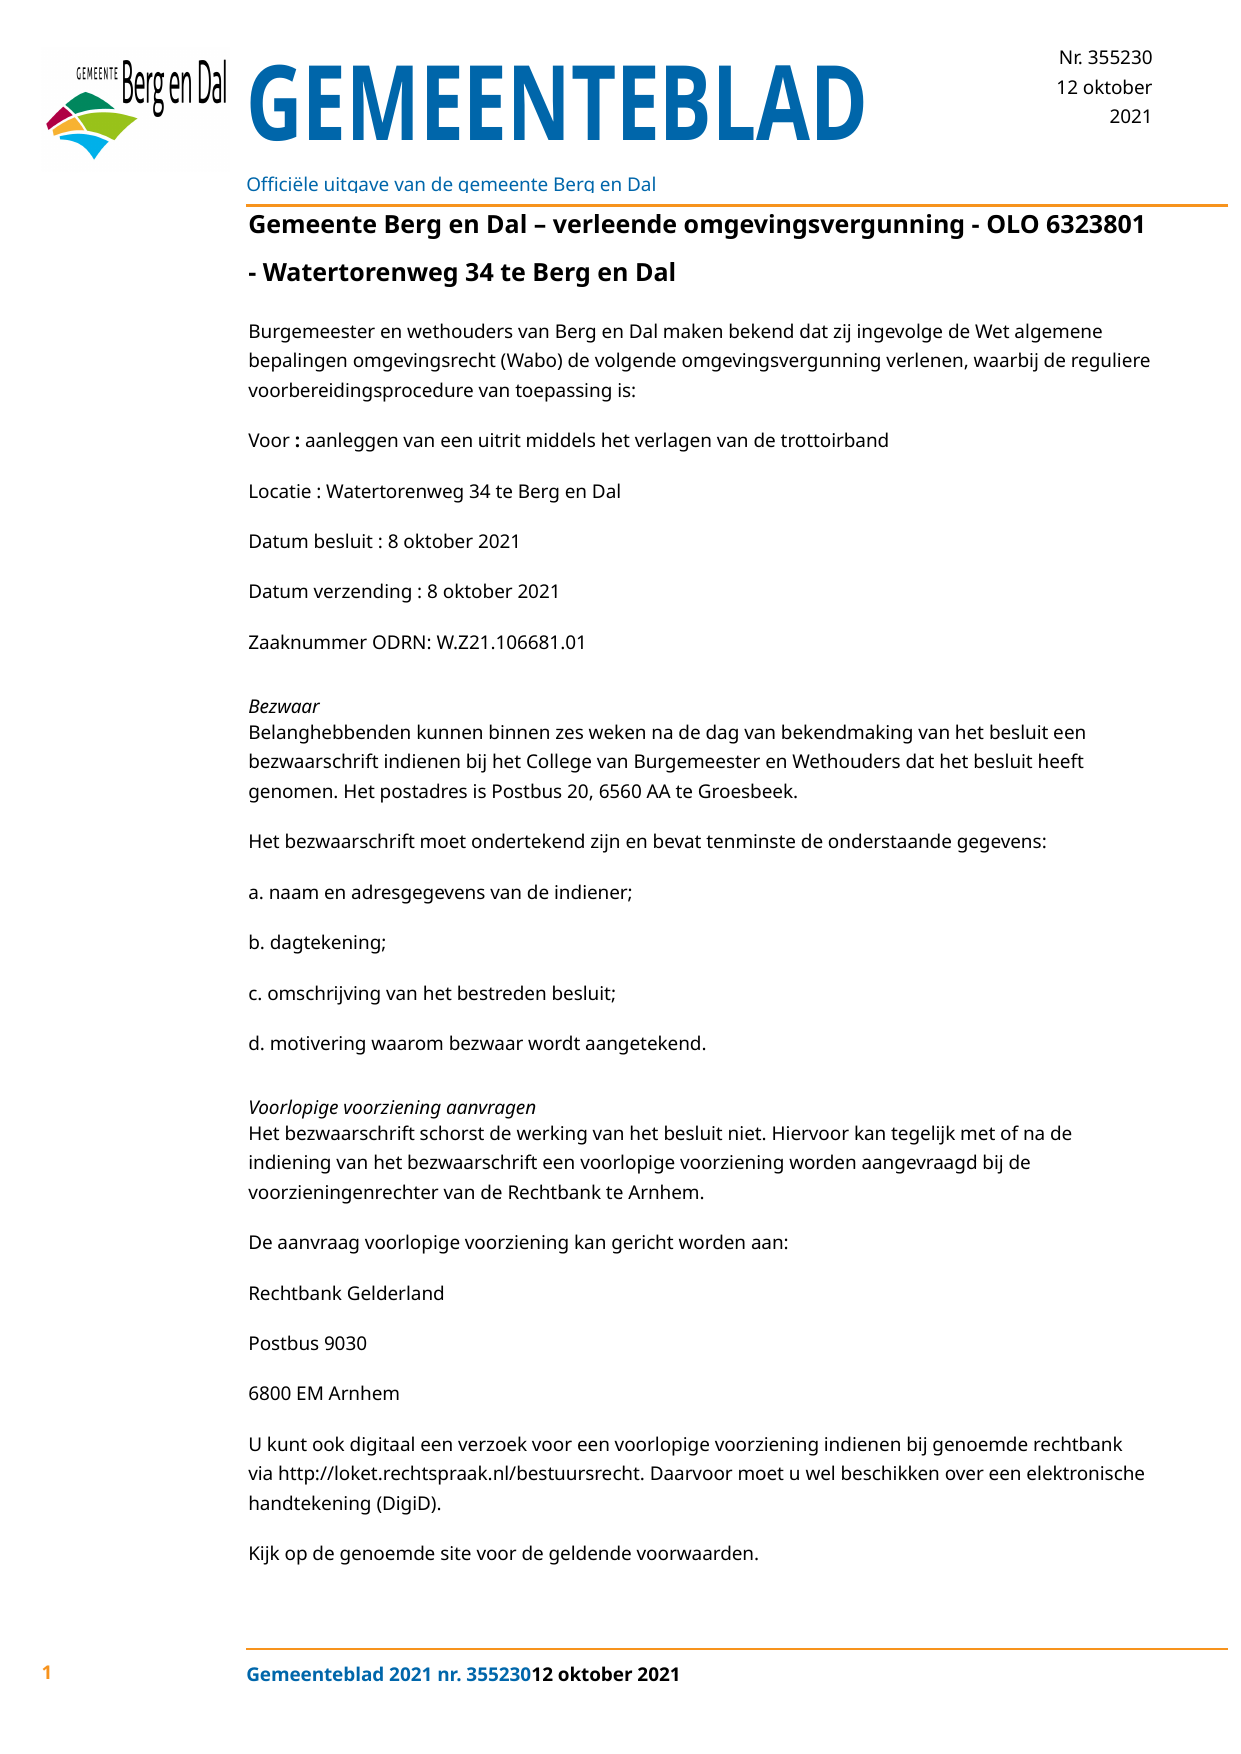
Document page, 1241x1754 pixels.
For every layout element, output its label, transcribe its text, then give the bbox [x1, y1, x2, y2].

text Zaaknummer ODRN: W.Z21.106681.01 [248, 629, 1152, 655]
text Datum verzending : 8 oktober 2021 [248, 579, 1152, 604]
text Voorlopige voorziening aanvragen [248, 1094, 1152, 1120]
text Gemeente Berg en Dal – verleende omgevingsvergunning - OLO 6323801 - Watertorenweg 34 te Berg en Dal [248, 207, 1152, 288]
text d. motivering waarom bezwaar wordt aangetekend. [248, 1030, 1152, 1056]
text Bezwaar [248, 693, 1152, 719]
text Locatie : Watertorenweg 34 te Berg en Dal [248, 478, 1152, 504]
text De aanvraag voorlopige voorziening kan gericht worden aan: [248, 1229, 1152, 1255]
text Kijk op de genoemde site voor de geldende voorwaarden. [248, 1541, 1152, 1566]
text Voor : aanleggen van een uitrit middels het verlagen van de trottoirband [248, 427, 1152, 453]
text Het bezwaarschrift moet ondertekend zijn en bevat tenminste de onderstaande gegevens: [248, 828, 1152, 854]
text 6800 EM Arnhem [248, 1381, 1152, 1406]
text Rechtbank Gelderland [248, 1280, 1152, 1306]
text U kunt ook digitaal een verzoek voor een voorlopige voorziening indienen bij genoemde rechtbank via http://loket.rechtspraak.nl/bestuursrecht. Daarvoor moet u wel beschikken over een elektronische handtekening (DigiD). [248, 1431, 1152, 1516]
picture [41, 47, 231, 172]
text Het bezwaarschrift schorst de werking van het besluit niet. Hiervoor kan tegelijk met of na de indiening van het bezwaarschrift een voorlopige voorziening worden aangevraagd bij de voorzieningenrechter van de Rechtbank te Arnhem. [248, 1120, 1152, 1205]
text a. naam en adresgegevens van de indiener; [248, 879, 1152, 904]
text b. dagtekening; [248, 929, 1152, 955]
text Belanghebbenden kunnen binnen zes weken na de dag van bekendmaking van het besluit een bezwaarschrift indienen bij het College van Burgemeester en Wethouders dat het besluit heeft genomen. Het postadres is Postbus 20, 6560 AA te Groesbeek. [248, 719, 1152, 804]
text Datum besluit : 8 oktober 2021 [248, 528, 1152, 554]
text Postbus 9030 [248, 1330, 1152, 1356]
text c. omschrijving van het bestreden besluit; [248, 980, 1152, 1005]
text Burgemeester en wethouders van Berg en Dal maken bekend dat zij ingevolge de Wet algemene bepalingen omgevingsrecht (Wabo) de volgende omgevingsvergunning verlenen, waarbij de reguliere voorbereidingsprocedure van toepassing is: [248, 318, 1152, 403]
